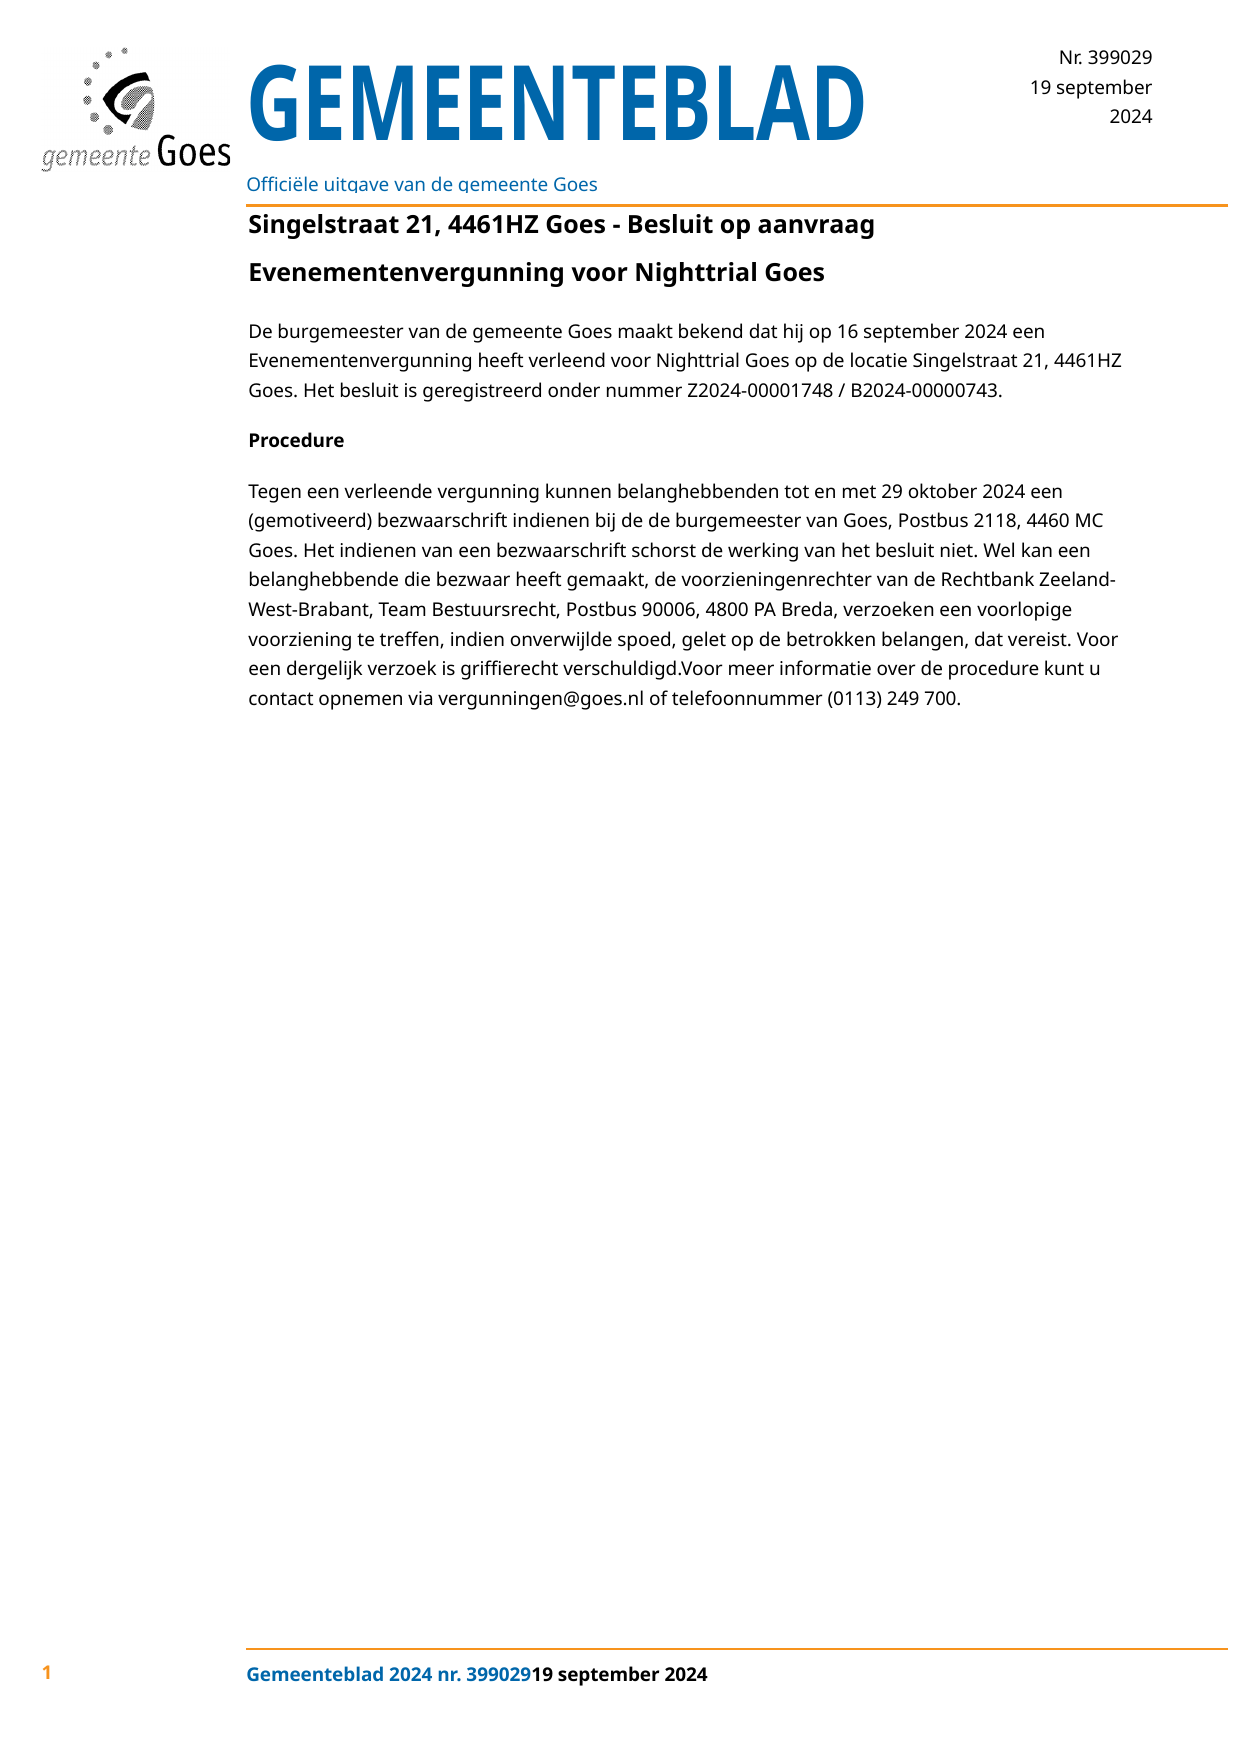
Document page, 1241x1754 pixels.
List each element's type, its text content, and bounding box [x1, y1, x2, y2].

text Singelstraat 21, 4461HZ Goes - Besluit op aanvraag Evenementenvergunning voor Nighttrial Goes [248, 207, 1152, 288]
text Procedure [248, 427, 1152, 453]
picture [41, 47, 231, 172]
text De burgemeester van de gemeente Goes maakt bekend dat hij op 16 september 2024 een Evenementenvergunning heeft verleend voor Nighttrial Goes op de locatie Singelstraat 21, 4461HZ Goes. Het besluit is geregistreerd onder nummer Z2024-00001748 / B2024-00000743. [248, 318, 1152, 403]
text Tegen een verleende vergunning kunnen belanghebbenden tot en met 29 oktober 2024 een (gemotiveerd) bezwaarschrift indienen bij de de burgemeester van Goes, Postbus 2118, 4460 MC Goes. Het indienen van een bezwaarschrift schorst de werking van het besluit niet. Wel kan een belanghebbende die bezwaar heeft gemaakt, de voorzieningenrechter van de Rechtbank Zeeland-West-Brabant, Team Bestuursrecht, Postbus 90006, 4800 PA Breda, verzoeken een voorlopige voorziening te treffen, indien onverwijlde spoed, gelet op de betrokken belangen, dat vereist. Voor een dergelijk verzoek is griffierecht verschuldigd.Voor meer informatie over de procedure kunt u contact opnemen via vergunningen@goes.nl of telefoonnummer (0113) 249 700. [248, 478, 1152, 711]
